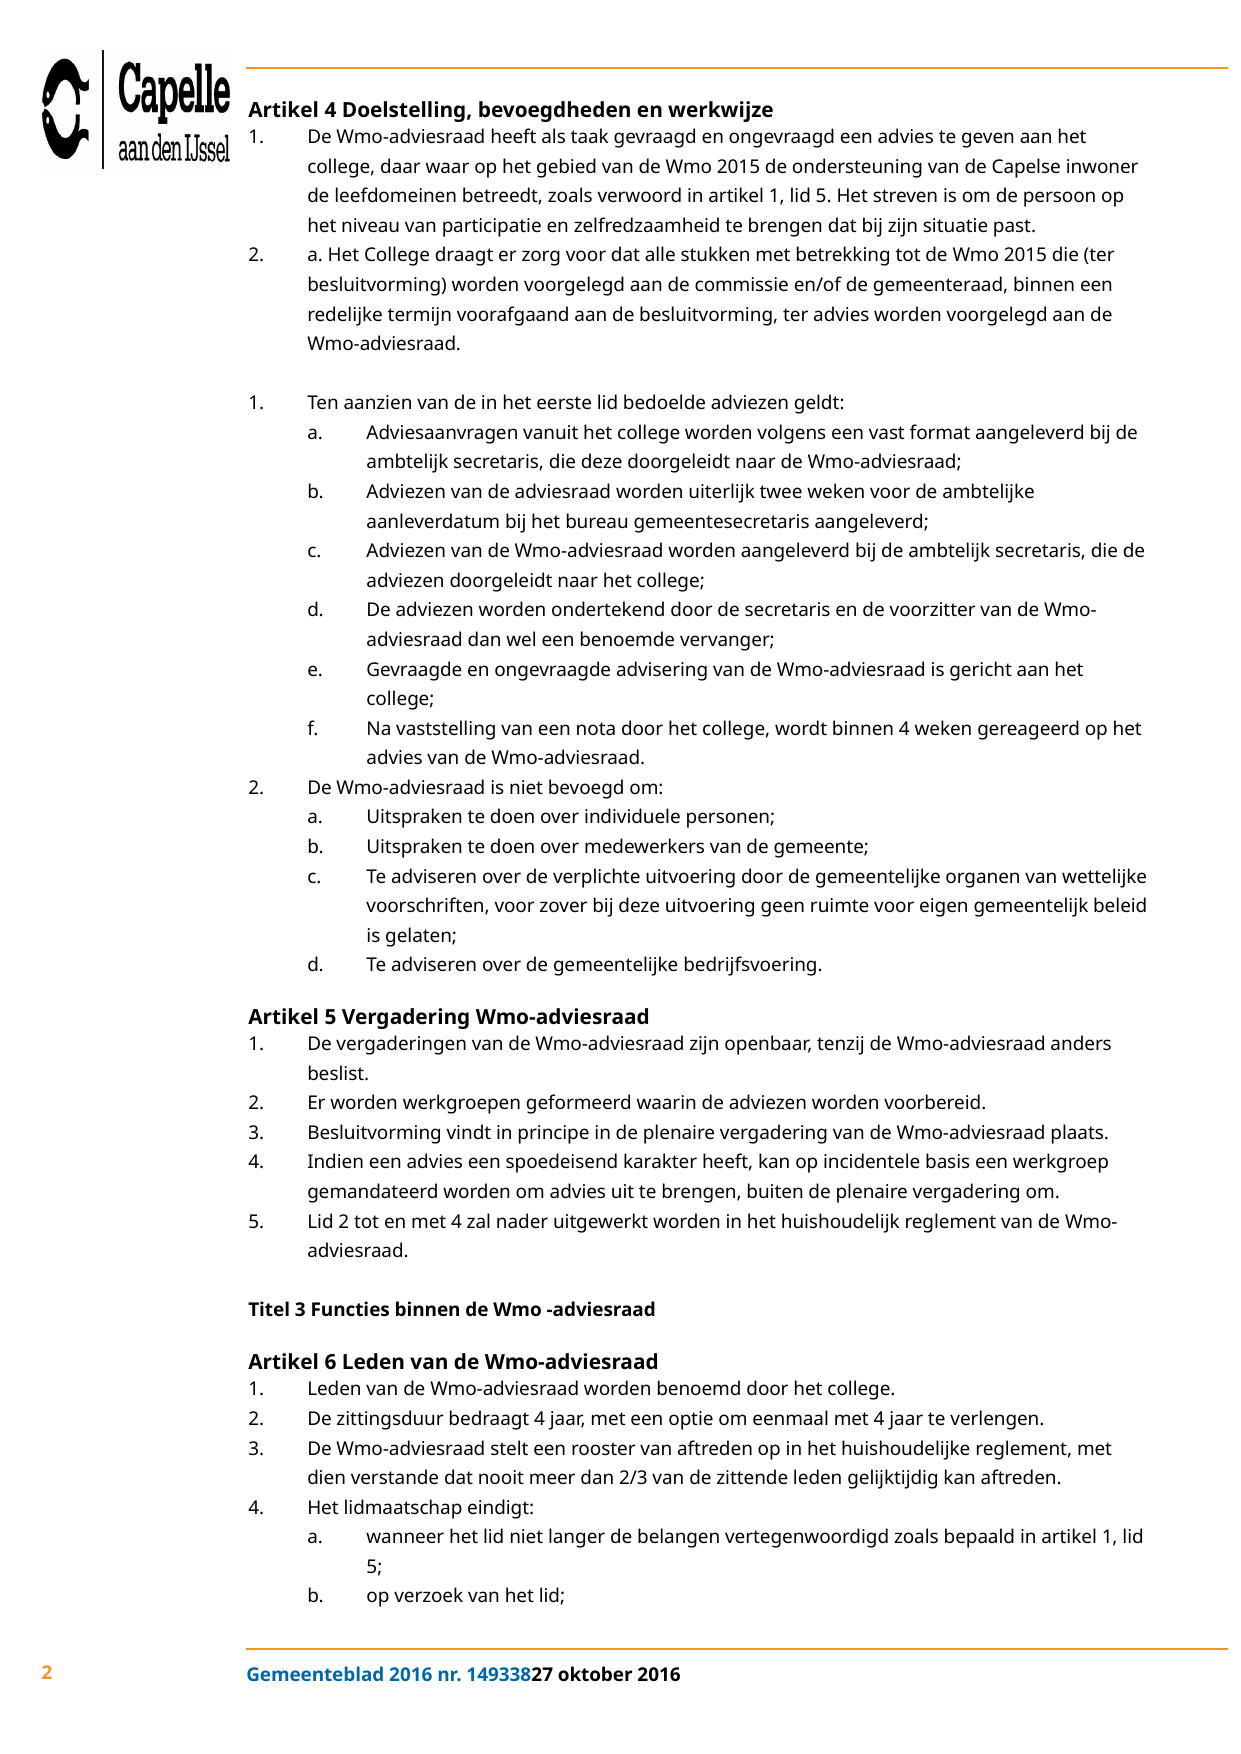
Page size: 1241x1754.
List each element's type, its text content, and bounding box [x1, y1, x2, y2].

list De Wmo-adviesraad heeft als taak gevraagd en ongevraagd een advies te geven aan het college, daar waar op het gebied van de Wmo 2015 de ondersteuning van de Capelse inwoner de leefdomeinen betreedt, zoals verwoord in artikel 1, lid 5. Het streven is om de persoon op het niveau van participatie en zelfredzaamheid te brengen dat bij zijn situatie past. [248, 123, 1152, 238]
list De adviezen worden ondertekend door de secretaris en de voorzitter van de Wmo-adviesraad dan wel een benoemde vervanger; [307, 597, 1152, 652]
list Uitspraken te doen over medewerkers van de gemeente; [307, 833, 1152, 859]
list Besluitvorming vindt in principe in de plenaire vergadering van de Wmo-adviesraad plaats. [248, 1119, 1152, 1145]
text Artikel 5 Vergadering Wmo-adviesraad [248, 1002, 1152, 1030]
list Adviesaanvragen vanuit het college worden volgens een vast format aangeleverd bij de ambtelijk secretaris, die deze doorgeleidt naar de Wmo-adviesraad; [307, 419, 1152, 474]
list wanneer het lid niet langer de belangen vertegenwoordigd zoals bepaald in artikel 1, lid 5; [307, 1523, 1152, 1579]
list Gevraagde en ongevraagde advisering van de Wmo-adviesraad is gericht aan het college; [307, 656, 1152, 711]
list Adviezen van de Wmo-adviesraad worden aangeleverd bij de ambtelijk secretaris, die de adviezen doorgeleidt naar het college; [307, 537, 1152, 593]
list a. Het College draagt er zorg voor dat alle stukken met betrekking tot de Wmo 2015 die (ter besluitvorming) worden voorgelegd aan de commissie en/of de gemeenteraad, binnen een redelijke termijn voorafgaand aan de besluitvorming, ter advies worden voorgelegd aan de Wmo-adviesraad. [248, 242, 1152, 356]
list De vergaderingen van de Wmo-adviesraad zijn openbaar, tenzij de Wmo-adviesraad anders beslist. [248, 1030, 1152, 1086]
list Na vaststelling van een nota door het college, wordt binnen 4 weken gereageerd op het advies van de Wmo-adviesraad. [307, 715, 1152, 770]
list Lid 2 tot en met 4 zal nader uitgewerkt worden in het huishoudelijk reglement van de Wmo-adviesraad. [248, 1208, 1152, 1263]
list Indien een advies een spoedeisend karakter heeft, kan op incidentele basis een werkgroep gemandateerd worden om advies uit te brengen, buiten de plenaire vergadering om. [248, 1149, 1152, 1204]
list Uitspraken te doen over individuele personen; [307, 804, 1152, 829]
list Er worden werkgroepen geformeerd waarin de adviezen worden voorbereid. [248, 1089, 1152, 1115]
list Ten aanzien van de in het eerste lid bedoelde adviezen geldt: [248, 389, 1152, 415]
text Artikel 6 Leden van de Wmo-adviesraad [248, 1347, 1152, 1376]
list op verzoek van het lid; [307, 1583, 1152, 1608]
list De Wmo-adviesraad is niet bevoegd om: [248, 774, 1152, 800]
list Het lidmaatschap eindigt: [248, 1494, 1152, 1519]
text Titel 3 Functies binnen de Wmo -adviesraad [248, 1297, 1152, 1322]
list Te adviseren over de gemeentelijke bedrijfsvoering. [307, 952, 1152, 977]
list Adviezen van de adviesraad worden uiterlijk twee weken voor de ambtelijke aanleverdatum bij het bureau gemeentesecretaris aangeleverd; [307, 478, 1152, 533]
list Te adviseren over de verplichte uitvoering door de gemeentelijke organen van wettelijke voorschriften, voor zover bij deze uitvoering geen ruimte voor eigen gemeentelijk beleid is gelaten; [307, 863, 1152, 948]
picture [41, 47, 231, 172]
list De zittingsduur bedraagt 4 jaar, met een optie om eenmaal met 4 jaar te verlengen. [248, 1405, 1152, 1431]
list Leden van de Wmo-adviesraad worden benoemd door het college. [248, 1376, 1152, 1401]
list De Wmo-adviesraad stelt een rooster van aftreden op in het huishoudelijke reglement, met dien verstande dat nooit meer dan 2/3 van de zittende leden gelijktijdig kan aftreden. [248, 1435, 1152, 1490]
text Artikel 4 Doelstelling, bevoegdheden en werkwijze [248, 95, 1152, 123]
